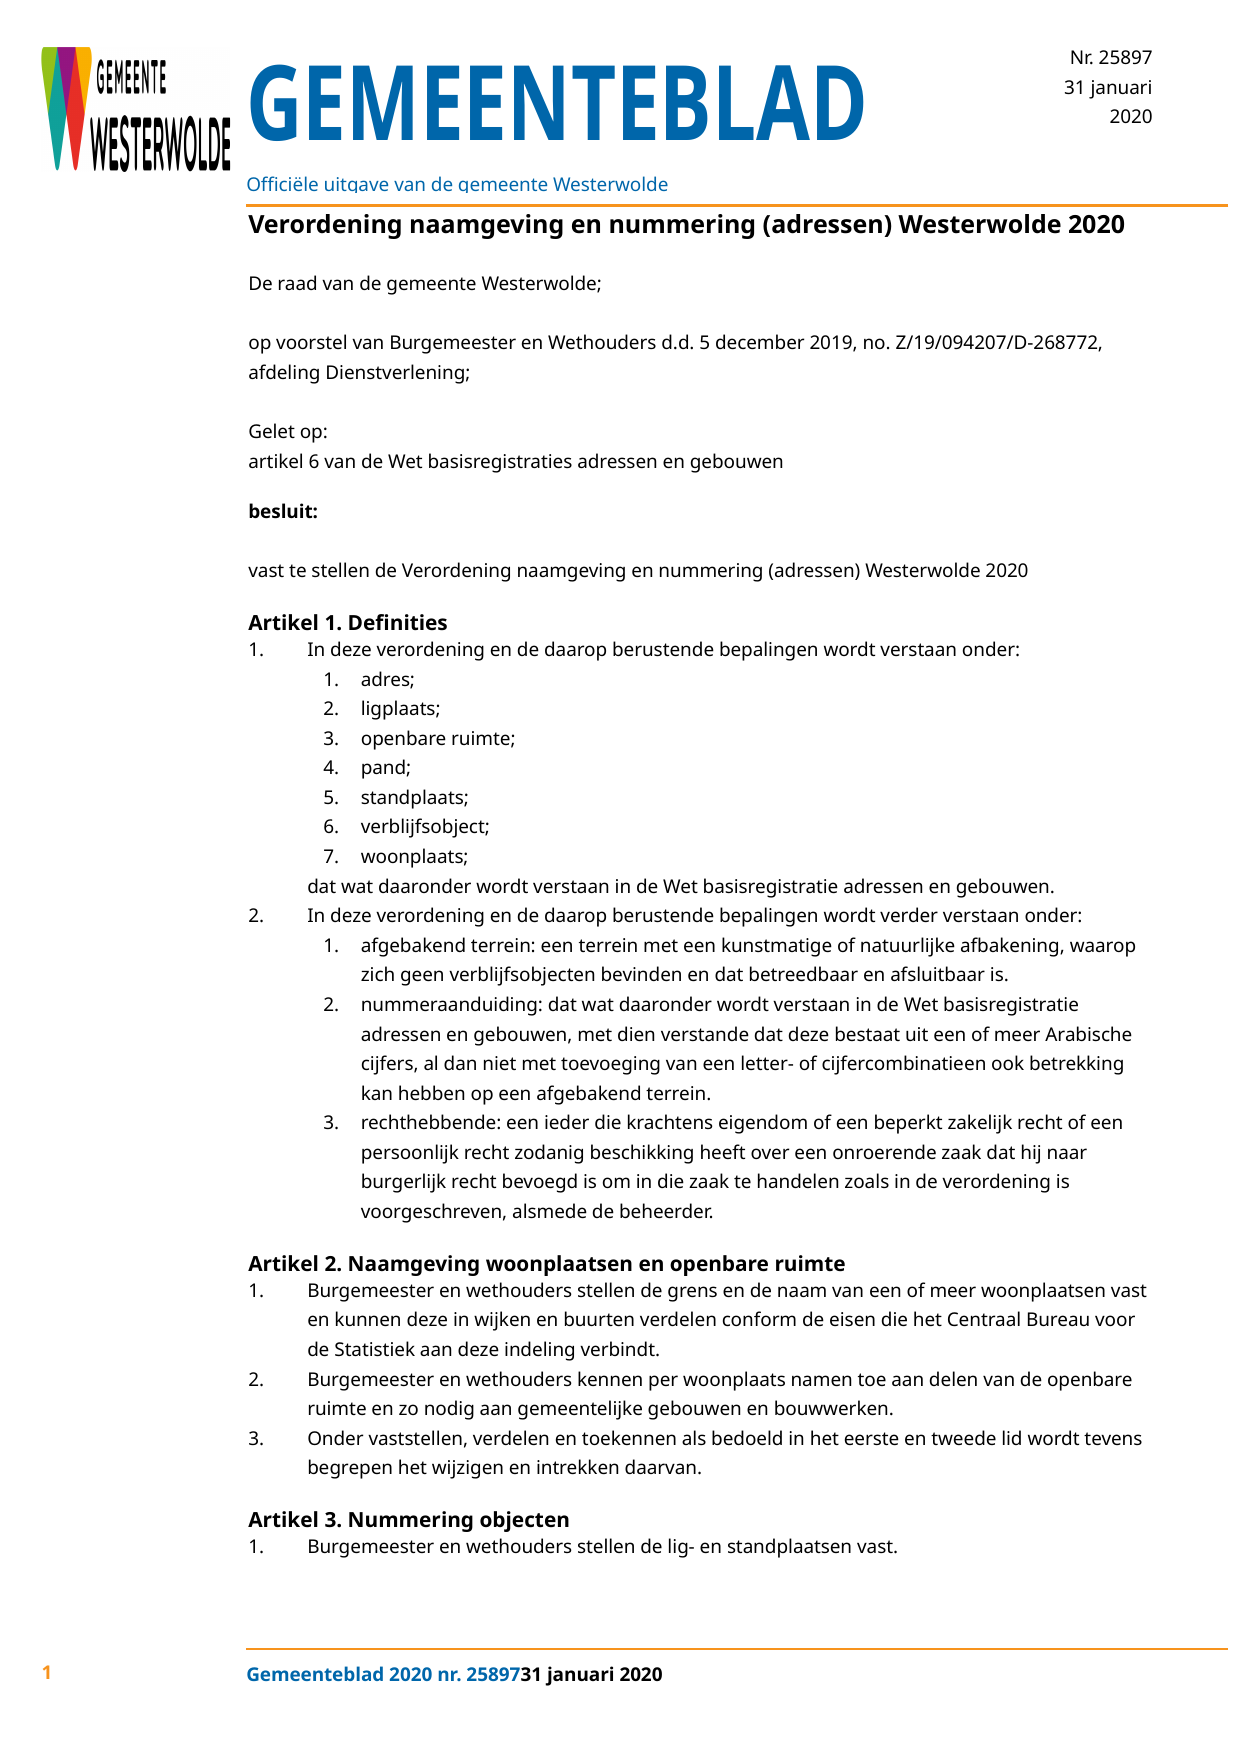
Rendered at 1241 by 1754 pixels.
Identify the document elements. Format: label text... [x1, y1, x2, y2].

text De raad van de gemeente Westerwolde; [248, 270, 1152, 296]
list Burgemeester en wethouders kennen per woonplaats namen toe aan delen van de openbare ruimte en zo nodig aan gemeentelijke gebouwen en bouwwerken. [248, 1366, 1152, 1421]
list Onder vaststellen, verdelen en toekennen als bedoeld in het eerste en tweede lid wordt tevens begrepen het wijzigen en intrekken daarvan. [248, 1425, 1152, 1480]
list adres; [323, 666, 1152, 691]
list openbare ruimte; [323, 725, 1152, 751]
text besluit: [248, 498, 1152, 524]
list dat wat daaronder wordt verstaan in de Wet basisregistratie adressen en gebouwen. [248, 873, 1152, 898]
list In deze verordening en de daarop berustende bepalingen wordt verder verstaan onder: [248, 902, 1152, 928]
text Verordening naamgeving en nummering (adressen) Westerwolde 2020 [248, 207, 1152, 241]
list Burgemeester en wethouders stellen de lig- en standplaatsen vast. [248, 1533, 1152, 1559]
text Artikel 1. Definities [248, 608, 1152, 636]
list rechthebbende: een ieder die krachtens eigendom of een beperkt zakelijk recht of een persoonlijk recht zodanig beschikking heeft over een onroerende zaak dat hij naar burgerlijk recht bevoegd is om in die zaak te handelen zoals in de verordening is voorgeschreven, alsmede de beheerder. [323, 1109, 1152, 1224]
text Gelet op: [248, 418, 1152, 444]
text op voorstel van Burgemeester en Wethouders d.d. 5 december 2019, no. Z/19/094207/D-268772, afdeling Dienstverlening; [248, 329, 1152, 385]
list In deze verordening en de daarop berustende bepalingen wordt verstaan onder: [248, 636, 1152, 662]
list afgebakend terrein: een terrein met een kunstmatige of natuurlijke afbakening, waarop zich geen verblijfsobjecten bevinden en dat betreedbaar en afsluitbaar is. [323, 932, 1152, 987]
list woonplaats; [323, 843, 1152, 869]
list standplaats; [323, 784, 1152, 810]
list Burgemeester en wethouders stellen de grens en de naam van een of meer woonplaatsen vast en kunnen deze in wijken en buurten verdelen conform de eisen die het Centraal Bureau voor de Statistiek aan deze indeling verbindt. [248, 1277, 1152, 1362]
text Artikel 3. Nummering objecten [248, 1505, 1152, 1533]
list pand; [323, 754, 1152, 780]
text artikel 6 van de Wet basisregistraties adressen en gebouwen [248, 448, 1152, 473]
list verblijfsobject; [323, 814, 1152, 839]
text vast te stellen de Verordening naamgeving en nummering (adressen) Westerwolde 2020 [248, 557, 1152, 583]
list nummeraanduiding: dat wat daaronder wordt verstaan in de Wet basisregistratie adressen en gebouwen, met dien verstande dat deze bestaat uit een of meer Arabische cijfers, al dan niet met toevoeging van een letter- of cijfercombinatieen ook betrekking kan hebben op een afgebakend terrein. [323, 991, 1152, 1106]
text Artikel 2. Naamgeving woonplaatsen en openbare ruimte [248, 1249, 1152, 1277]
list ligplaats; [323, 695, 1152, 721]
picture [41, 47, 231, 172]
